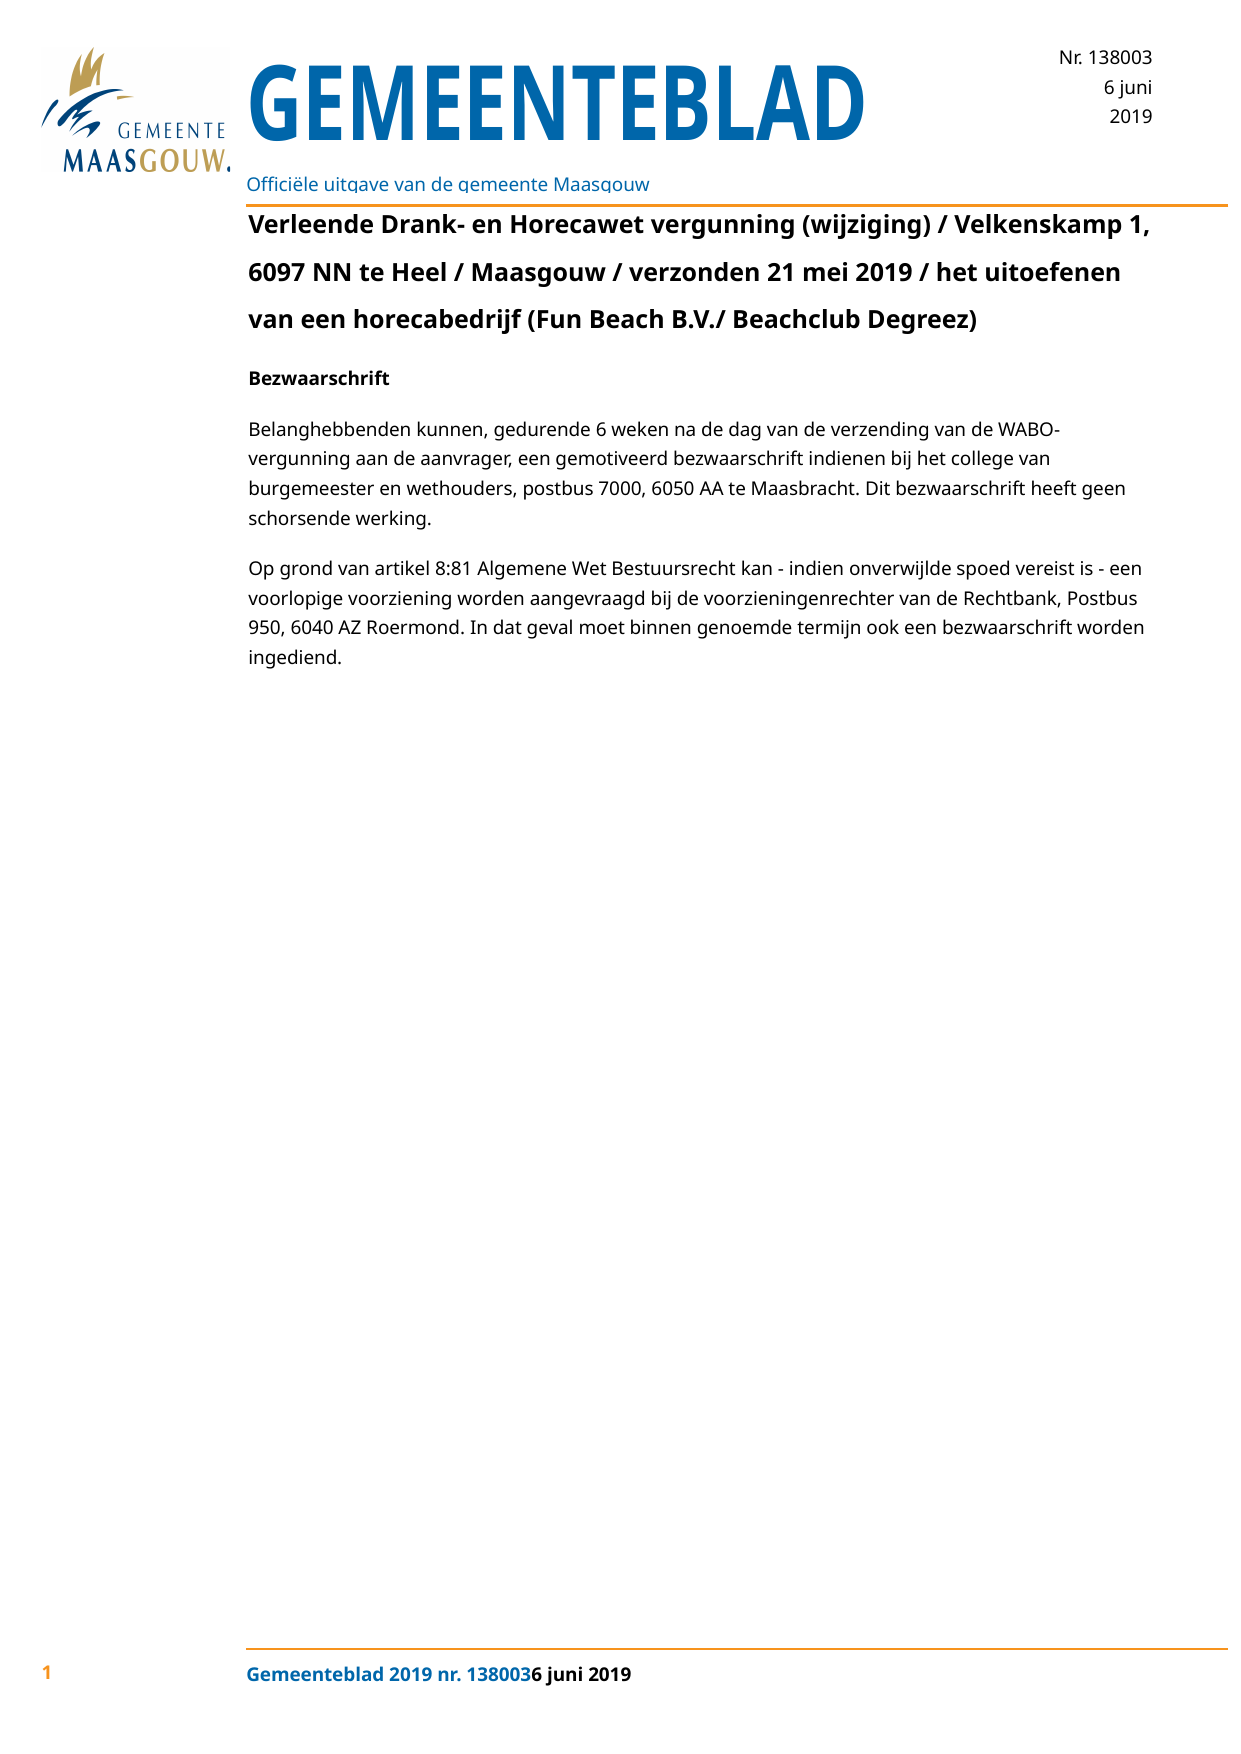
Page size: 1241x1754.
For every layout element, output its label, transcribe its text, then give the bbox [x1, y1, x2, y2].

text Bezwaarschrift [248, 366, 1152, 391]
text Op grond van artikel 8:81 Algemene Wet Bestuursrecht kan - indien onverwijlde spoed vereist is - een voorlopige voorziening worden aangevraagd bij de voorzieningenrechter van de Rechtbank, Postbus 950, 6040 AZ Roermond. In dat geval moet binnen genoemde termijn ook een bezwaarschrift worden ingediend. [248, 555, 1152, 669]
picture [41, 47, 231, 172]
text Belanghebbenden kunnen, gedurende 6 weken na de dag van de verzending van de WABO-vergunning aan de aanvrager, een gemotiveerd bezwaarschrift indienen bij het college van burgemeester en wethouders, postbus 7000, 6050 AA te Maasbracht. Dit bezwaarschrift heeft geen schorsende werking. [248, 416, 1152, 530]
text Verleende Drank- en Horecawet vergunning (wijziging) / Velkenskamp 1, 6097 NN te Heel / Maasgouw / verzonden 21 mei 2019 / het uitoefenen van een horecabedrijf (Fun Beach B.V./ Beachclub Degreez) [248, 207, 1152, 336]
